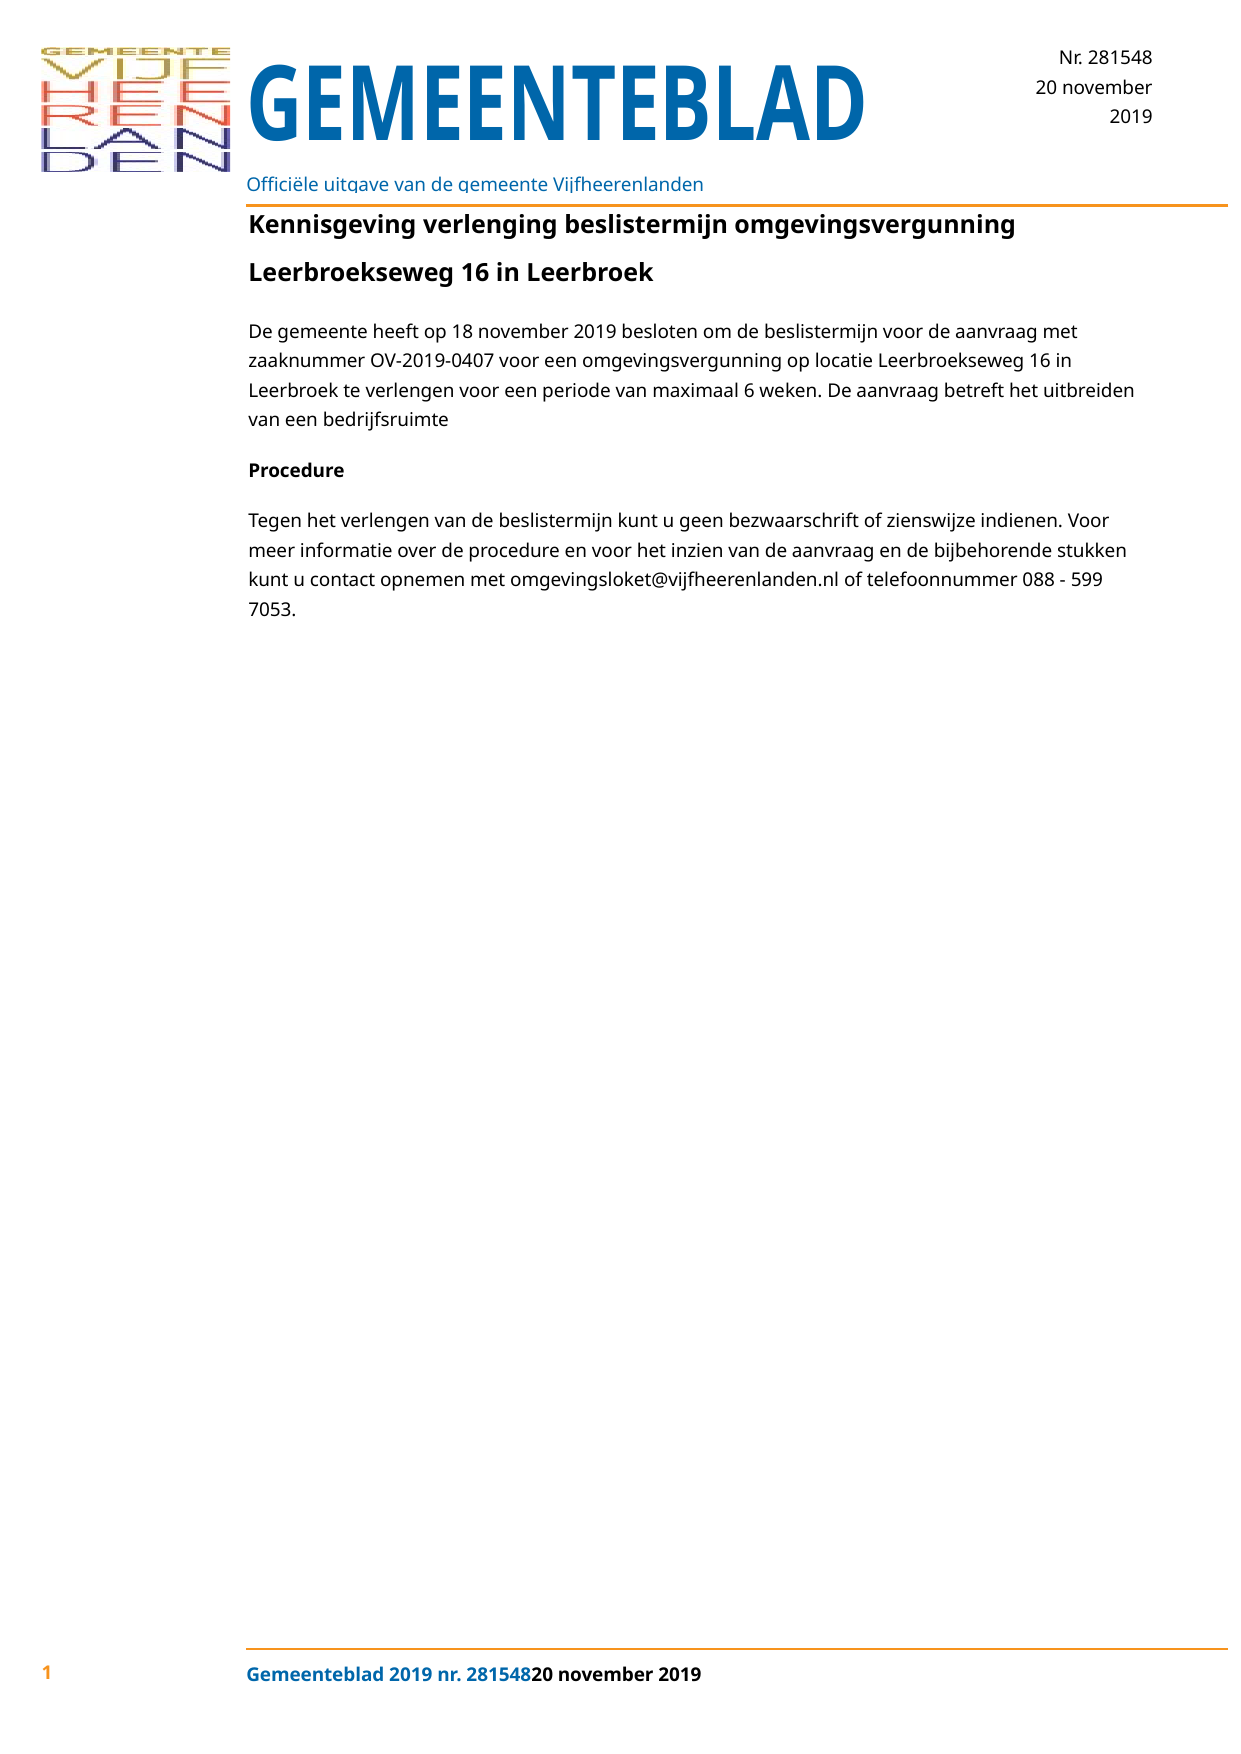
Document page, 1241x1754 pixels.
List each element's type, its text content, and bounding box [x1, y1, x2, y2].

text Kennisgeving verlenging beslistermijn omgevingsvergunning Leerbroekseweg 16 in Leerbroek [248, 207, 1152, 288]
text Procedure [248, 457, 1152, 483]
picture [41, 47, 231, 172]
text De gemeente heeft op 18 november 2019 besloten om de beslistermijn voor de aanvraag met zaaknummer OV-2019-0407 voor een omgevingsvergunning op locatie Leerbroekseweg 16 in Leerbroek te verlengen voor een periode van maximaal 6 weken. De aanvraag betreft het uitbreiden van een bedrijfsruimte [248, 318, 1152, 432]
text Tegen het verlengen van de beslistermijn kunt u geen bezwaarschrift of zienswijze indienen. Voor meer informatie over de procedure en voor het inzien van de aanvraag en de bijbehorende stukken kunt u contact opnemen met omgevingsloket@vijfheerenlanden.nl of telefoonnummer 088 - 599 7053. [248, 507, 1152, 622]
